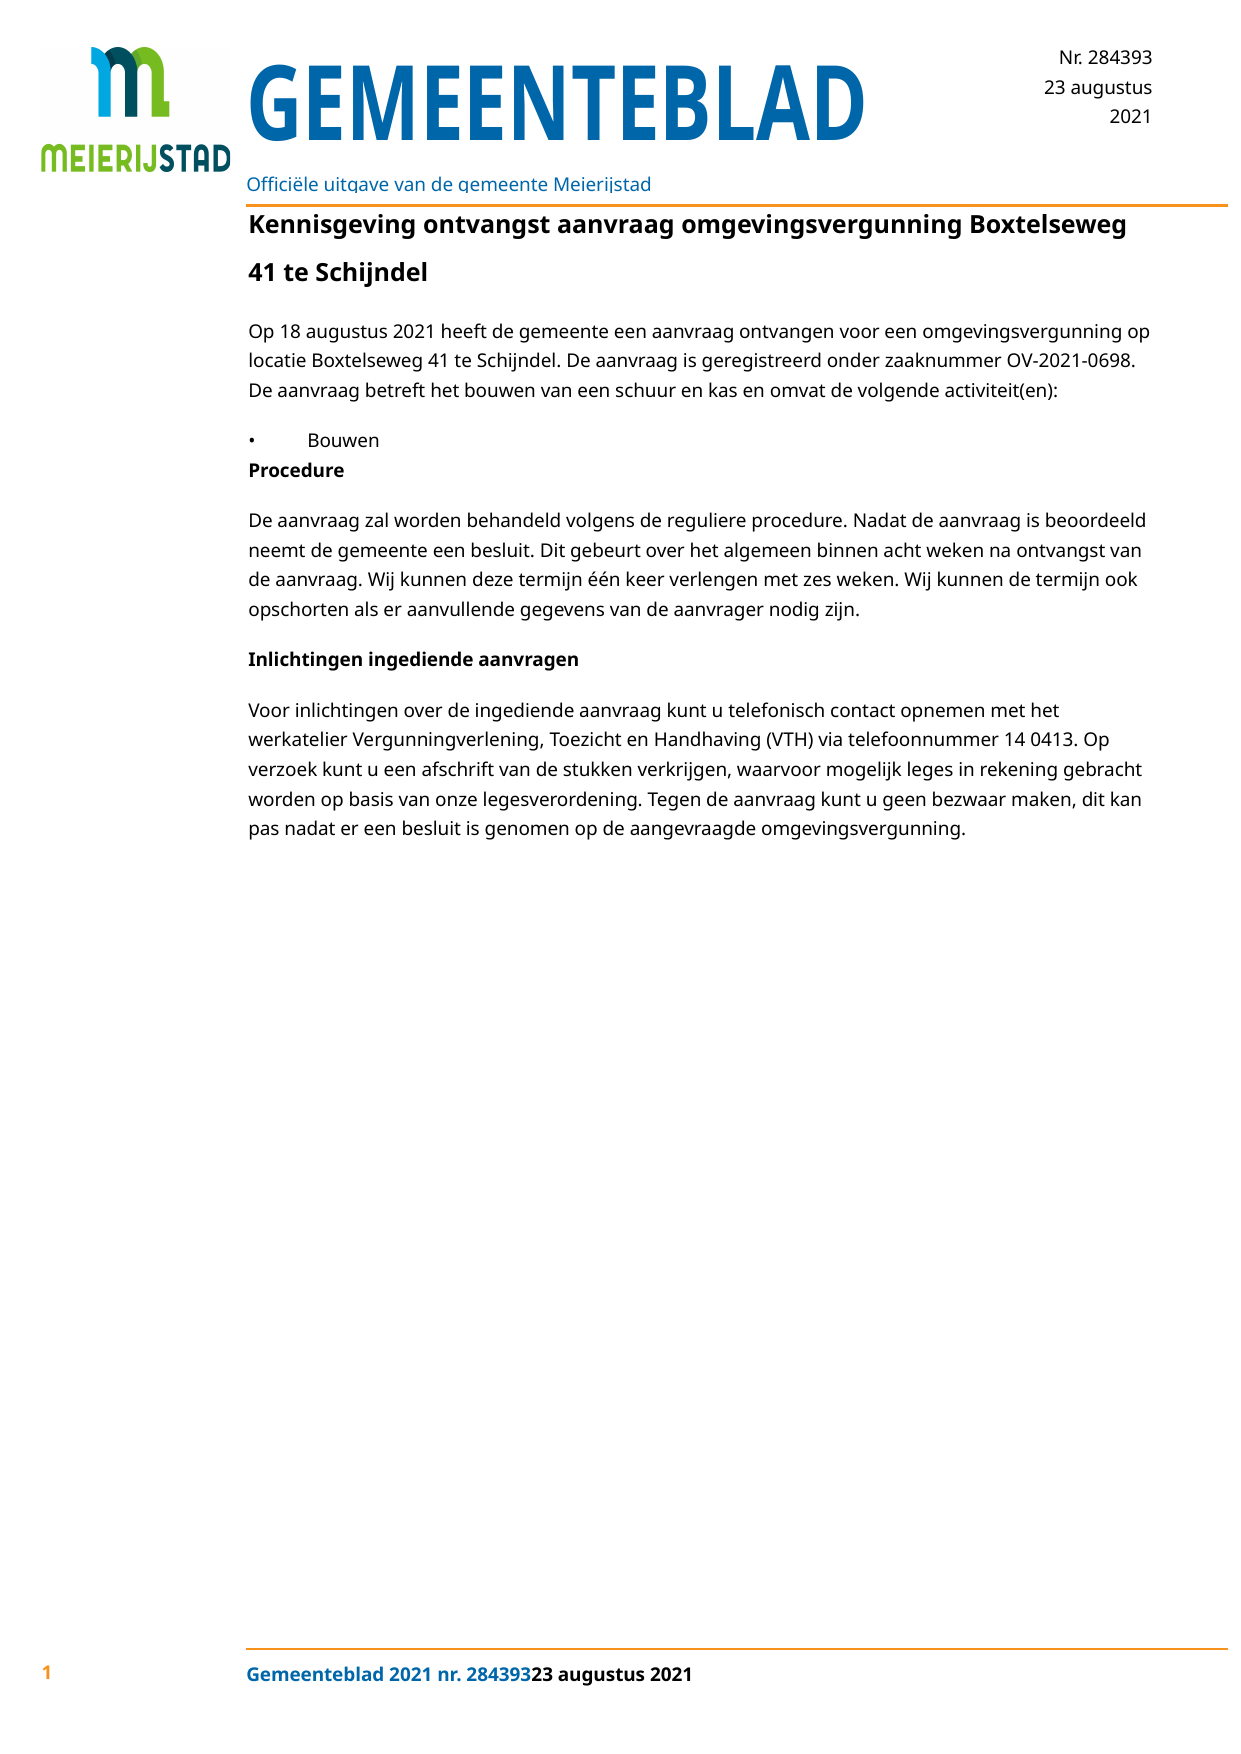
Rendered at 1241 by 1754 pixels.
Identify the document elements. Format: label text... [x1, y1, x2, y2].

text Inlichtingen ingediende aanvragen [248, 647, 1152, 672]
text Kennisgeving ontvangst aanvraag omgevingsvergunning Boxtelseweg 41 te Schijndel [248, 207, 1152, 288]
text Procedure [248, 457, 1152, 483]
list Bouwen [248, 427, 1152, 453]
picture [41, 47, 231, 172]
text De aanvraag zal worden behandeld volgens de reguliere procedure. Nadat de aanvraag is beoordeeld neemt de gemeente een besluit. Dit gebeurt over het algemeen binnen acht weken na ontvangst van de aanvraag. Wij kunnen deze termijn één keer verlengen met zes weken. Wij kunnen de termijn ook opschorten als er aanvullende gegevens van de aanvrager nodig zijn. [248, 507, 1152, 622]
text Op 18 augustus 2021 heeft de gemeente een aanvraag ontvangen voor een omgevingsvergunning op locatie Boxtelseweg 41 te Schijndel. De aanvraag is geregistreerd onder zaaknummer OV-2021-0698. De aanvraag betreft het bouwen van een schuur en kas en omvat de volgende activiteit(en): [248, 318, 1152, 403]
text Voor inlichtingen over de ingediende aanvraag kunt u telefonisch contact opnemen met het werkatelier Vergunningverlening, Toezicht en Handhaving (VTH) via telefoonnummer 14 0413. Op verzoek kunt u een afschrift van de stukken verkrijgen, waarvoor mogelijk leges in rekening gebracht worden op basis van onze legesverordening. Tegen de aanvraag kunt u geen bezwaar maken, dit kan pas nadat er een besluit is genomen op de aangevraagde omgevingsvergunning. [248, 697, 1152, 841]
